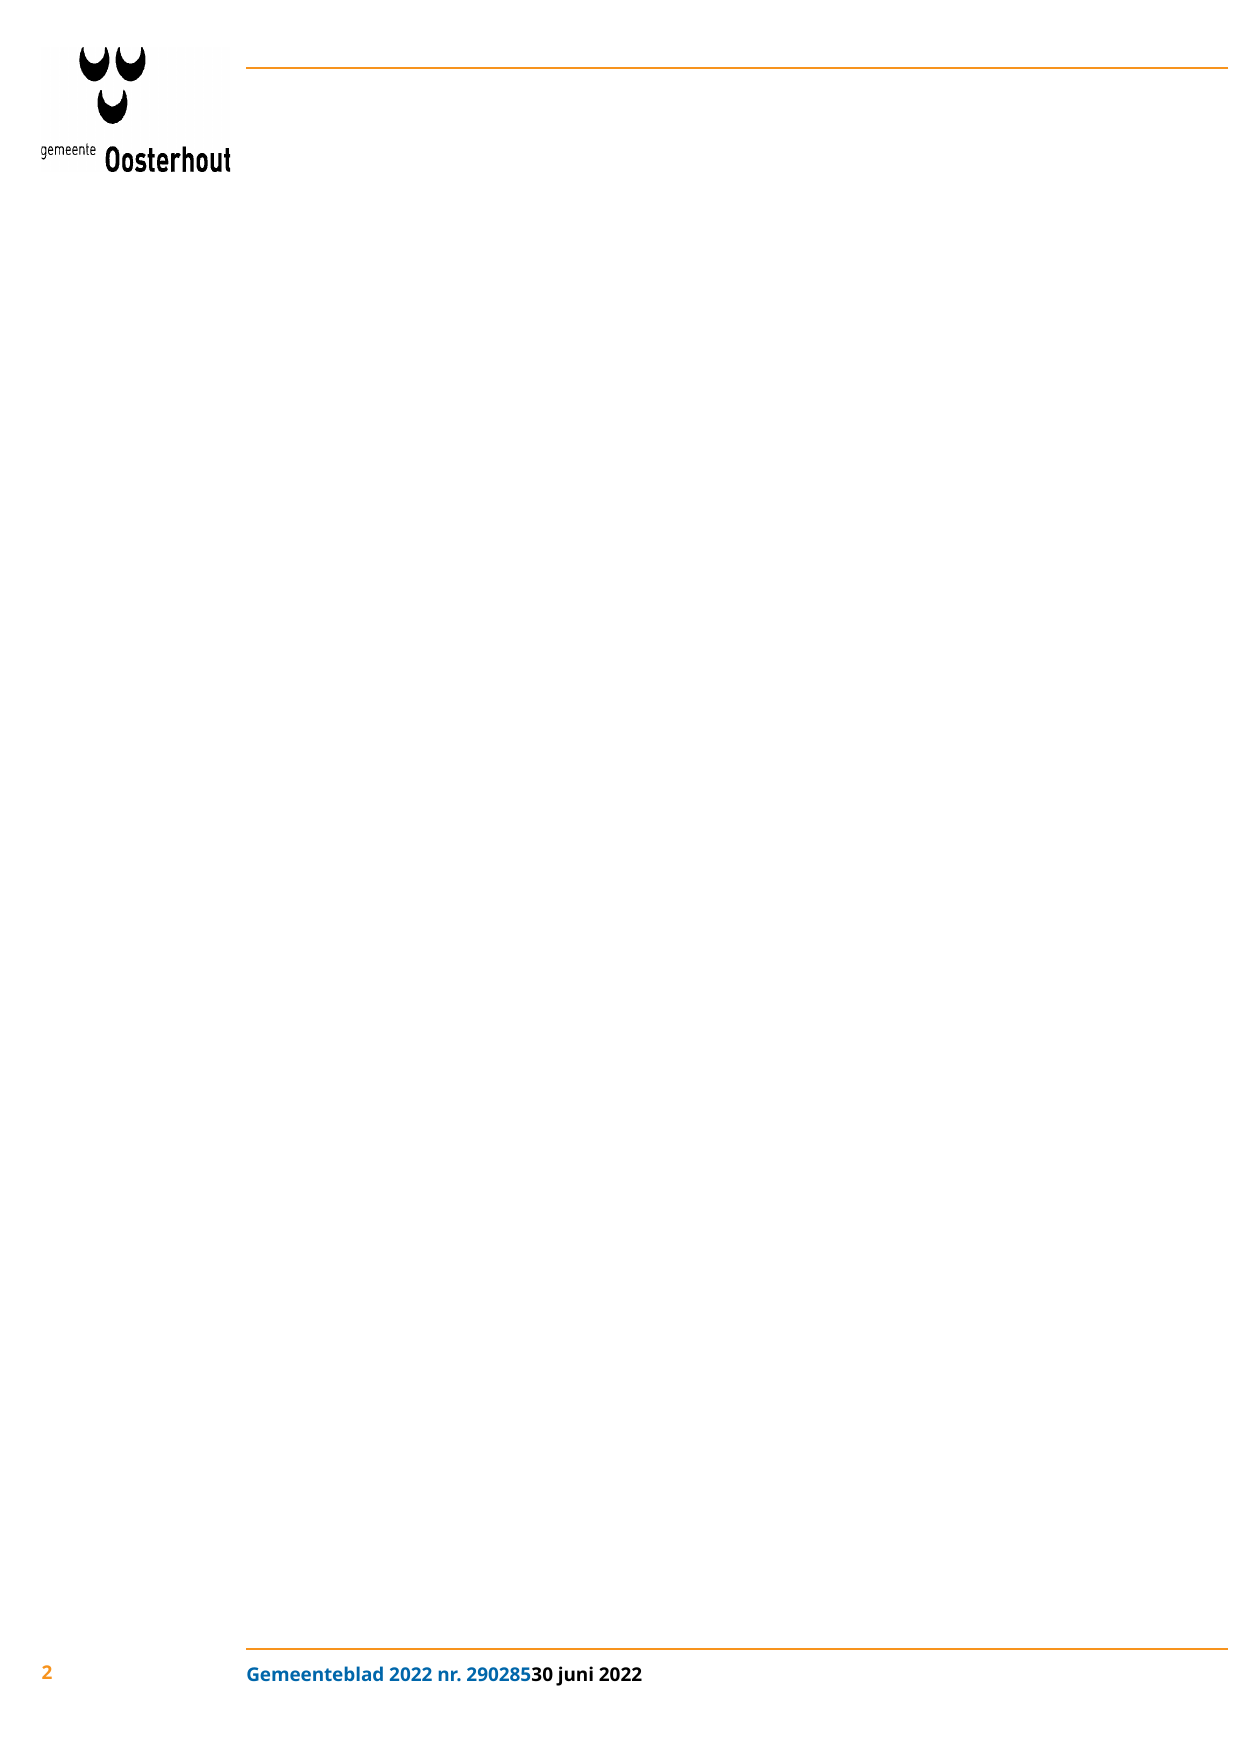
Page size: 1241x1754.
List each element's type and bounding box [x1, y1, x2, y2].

picture [41, 47, 231, 172]
